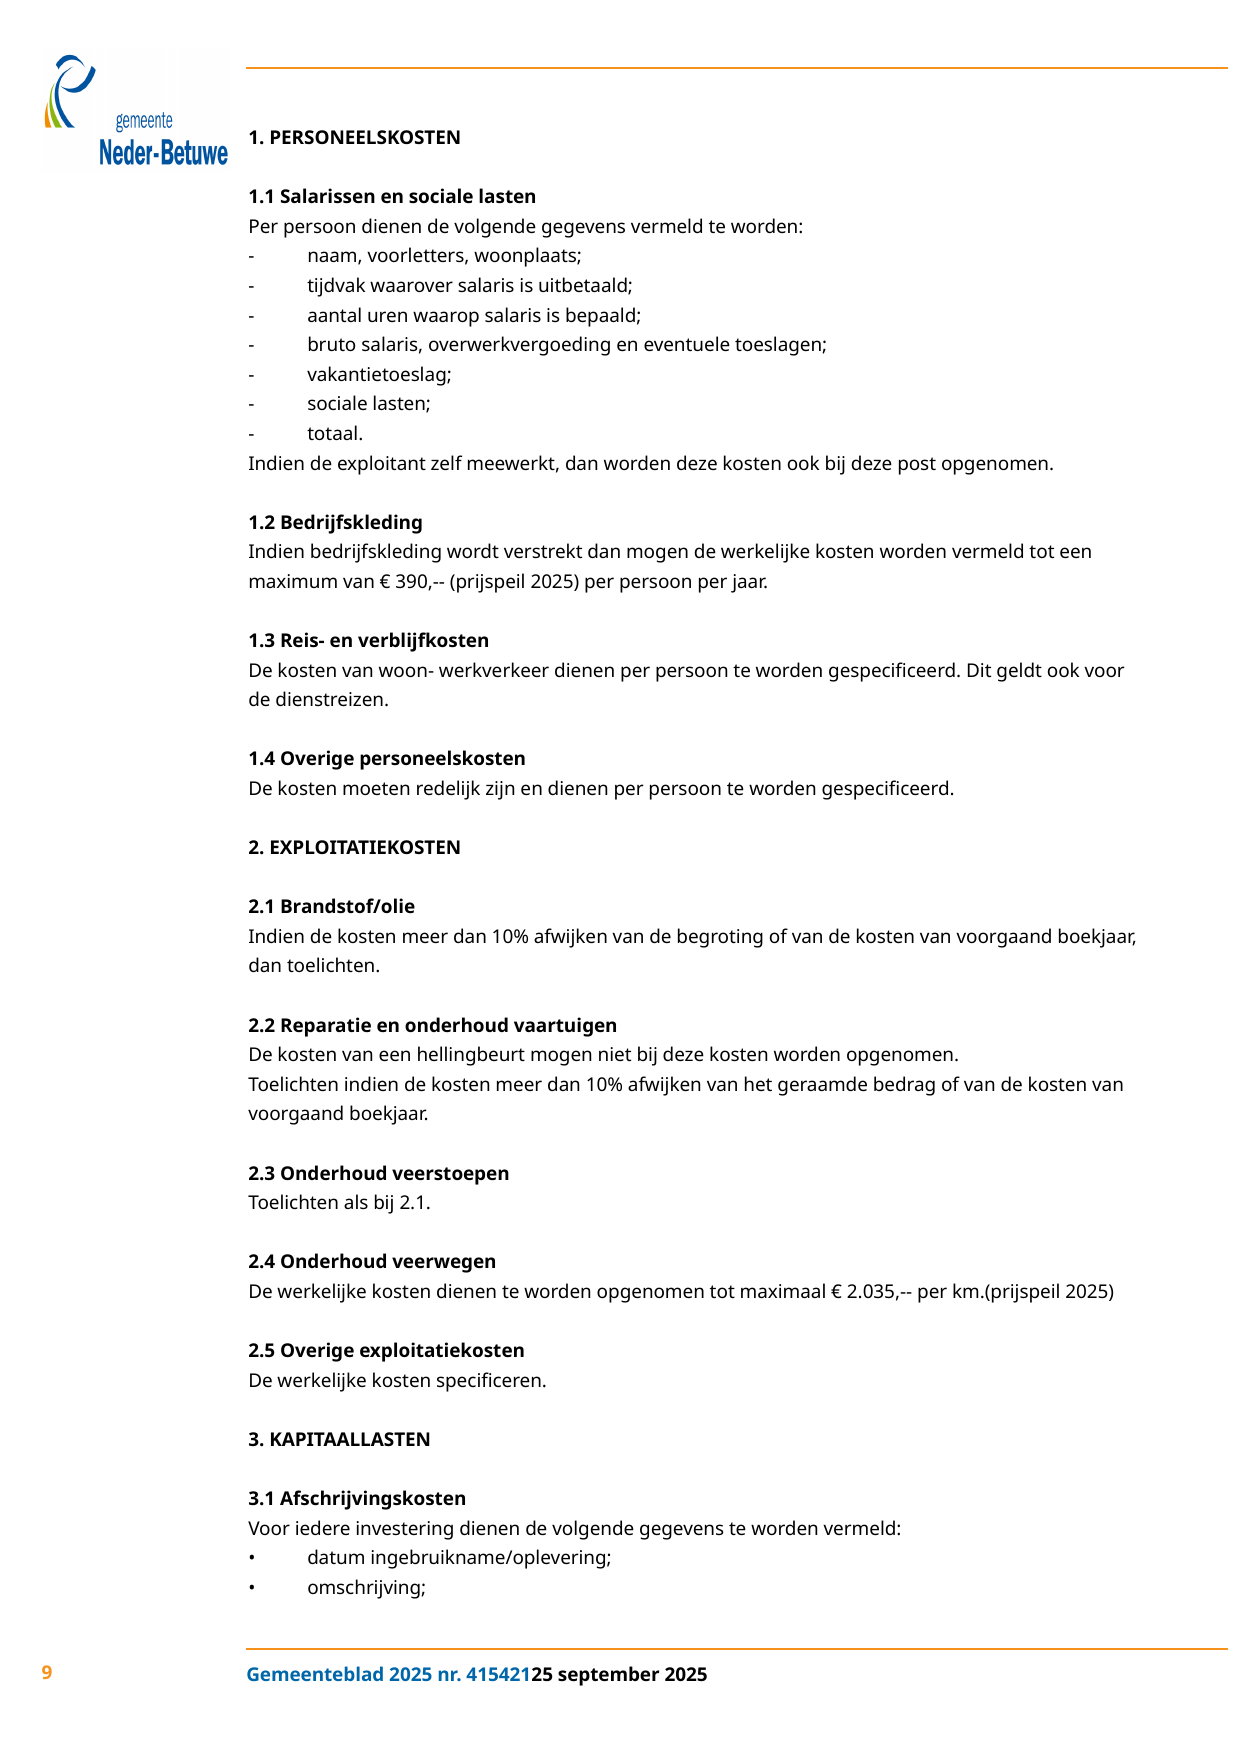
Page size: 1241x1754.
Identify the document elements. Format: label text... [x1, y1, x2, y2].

text 1.3 Reis- en verblijfkosten [248, 627, 1152, 653]
list naam, voorletters, woonplaats; [248, 243, 1152, 268]
text De kosten moeten redelijk zijn en dienen per persoon te worden gespecificeerd. [248, 775, 1152, 801]
list omschrijving; [248, 1574, 1152, 1600]
text 3. KAPITAALLASTEN [248, 1426, 1152, 1452]
text 2.3 Onderhoud veerstoepen [248, 1160, 1152, 1186]
text 1.2 Bedrijfskleding [248, 509, 1152, 535]
text Indien de exploitant zelf meewerkt, dan worden deze kosten ook bij deze post opgenomen. [248, 450, 1152, 476]
list datum ingebruikname/oplevering; [248, 1544, 1152, 1570]
list aantal uren waarop salaris is bepaald; [248, 302, 1152, 328]
text 2.1 Brandstof/olie [248, 893, 1152, 919]
text 3.1 Afschrijvingskosten [248, 1485, 1152, 1511]
text 1.4 Overige personeelskosten [248, 746, 1152, 771]
text 2.2 Reparatie en onderhoud vaartuigen [248, 1012, 1152, 1038]
text 2.4 Onderhoud veerwegen [248, 1248, 1152, 1274]
picture [41, 47, 231, 172]
text 1. PERSONEELSKOSTEN [248, 124, 1152, 150]
text 2. EXPLOITATIEKOSTEN [248, 834, 1152, 860]
list tijdvak waarover salaris is uitbetaald; [248, 272, 1152, 298]
text 2.5 Overige exploitatiekosten [248, 1337, 1152, 1363]
text De werkelijke kosten specificeren. [248, 1367, 1152, 1393]
list totaal. [248, 420, 1152, 446]
text Toelichten als bij 2.1. [248, 1189, 1152, 1215]
text Toelichten indien de kosten meer dan 10% afwijken van het geraamde bedrag of van de kosten van voorgaand boekjaar. [248, 1071, 1152, 1126]
list sociale lasten; [248, 391, 1152, 416]
text Indien bedrijfskleding wordt verstrekt dan mogen de werkelijke kosten worden vermeld tot een maximum van € 390,-- (prijspeil 2025) per persoon per jaar. [248, 538, 1152, 594]
text De kosten van een hellingbeurt mogen niet bij deze kosten worden opgenomen. [248, 1041, 1152, 1067]
list vakantietoeslag; [248, 361, 1152, 387]
list bruto salaris, overwerkvergoeding en eventuele toeslagen; [248, 331, 1152, 357]
text Indien de kosten meer dan 10% afwijken van de begroting of van de kosten van voorgaand boekjaar, dan toelichten. [248, 923, 1152, 978]
text Per persoon dienen de volgende gegevens vermeld te worden: [248, 213, 1152, 239]
text 1.1 Salarissen en sociale lasten [248, 183, 1152, 209]
text De werkelijke kosten dienen te worden opgenomen tot maximaal € 2.035,-- per km.(prijspeil 2025) [248, 1278, 1152, 1304]
text De kosten van woon- werkverkeer dienen per persoon te worden gespecificeerd. Dit geldt ook voor de dienstreizen. [248, 657, 1152, 712]
text Voor iedere investering dienen de volgende gegevens te worden vermeld: [248, 1515, 1152, 1541]
